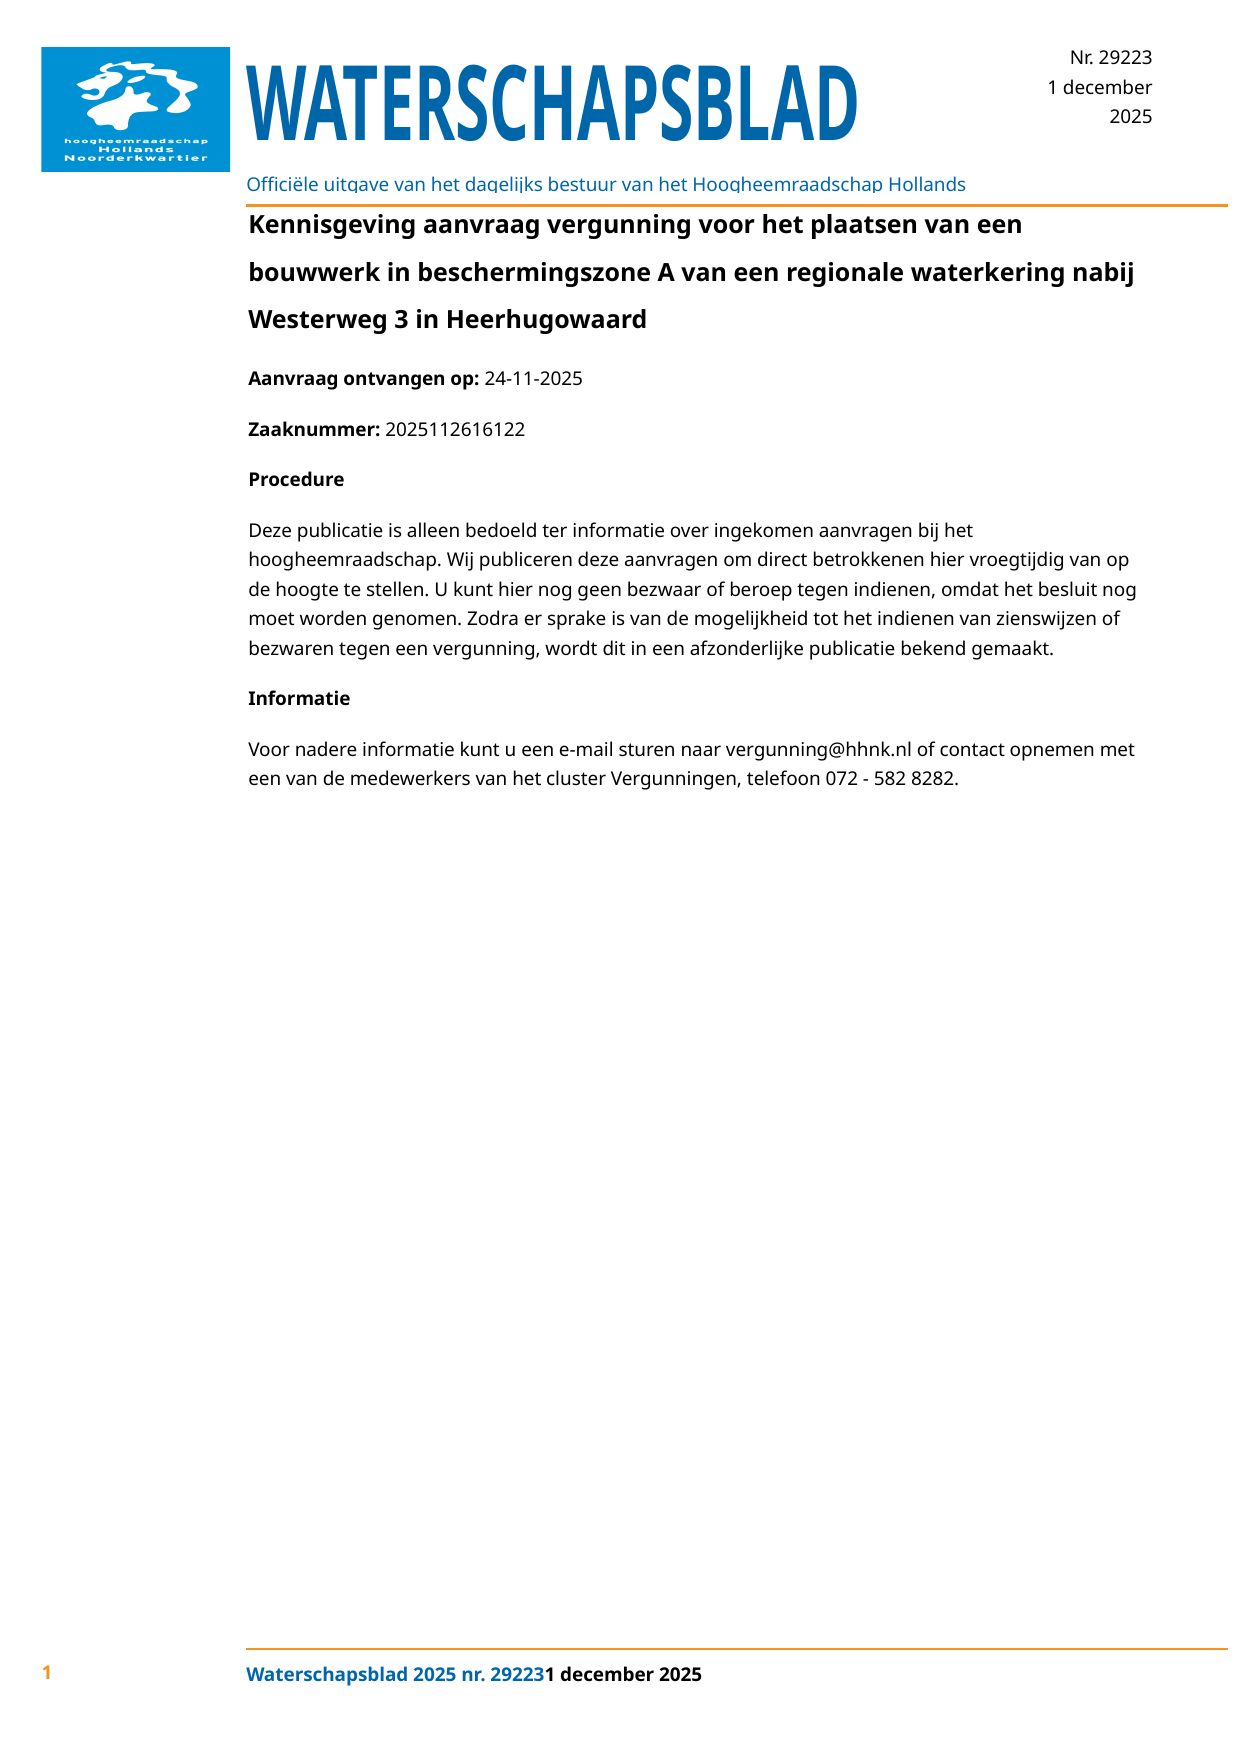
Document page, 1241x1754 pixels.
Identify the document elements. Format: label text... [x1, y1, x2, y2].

text Informatie [248, 686, 1152, 711]
picture [118, 62, 197, 112]
text Procedure [248, 466, 1152, 492]
text Deze publicatie is alleen bedoeld ter informatie over ingekomen aanvragen bij het hoogheemraadschap. Wij publiceren deze aanvragen om direct betrokkenen hier vroegtijdig van op de hoogte te stellen. U kunt hier nog geen bezwaar of beroep tegen indienen, omdat het besluit nog moet worden genomen. Zodra er sprake is van de mogelijkheid tot het indienen van zienswijzen of bezwaren tegen een vergunning, wordt dit in een afzonderlijke publicatie bekend gemaakt. [248, 517, 1152, 661]
text Voor nadere informatie kunt u een e-mail sturen naar vergunning@hhnk.nl of contact opnemen met een van de medewerkers van het cluster Vergunningen, telefoon 072 - 582 8282. [248, 736, 1152, 791]
picture [88, 87, 157, 130]
picture [129, 76, 144, 82]
text Kennisgeving aanvraag vergunning voor het plaatsen van een bouwwerk in beschermingszone A van een regionale waterkering nabij Westerweg 3 in Heerhugowaard [248, 207, 1152, 336]
picture [78, 64, 122, 99]
text Aanvraag ontvangen op: 24-11-2025 [248, 366, 1152, 391]
text Zaaknummer: 2025112616122 [248, 416, 1152, 442]
